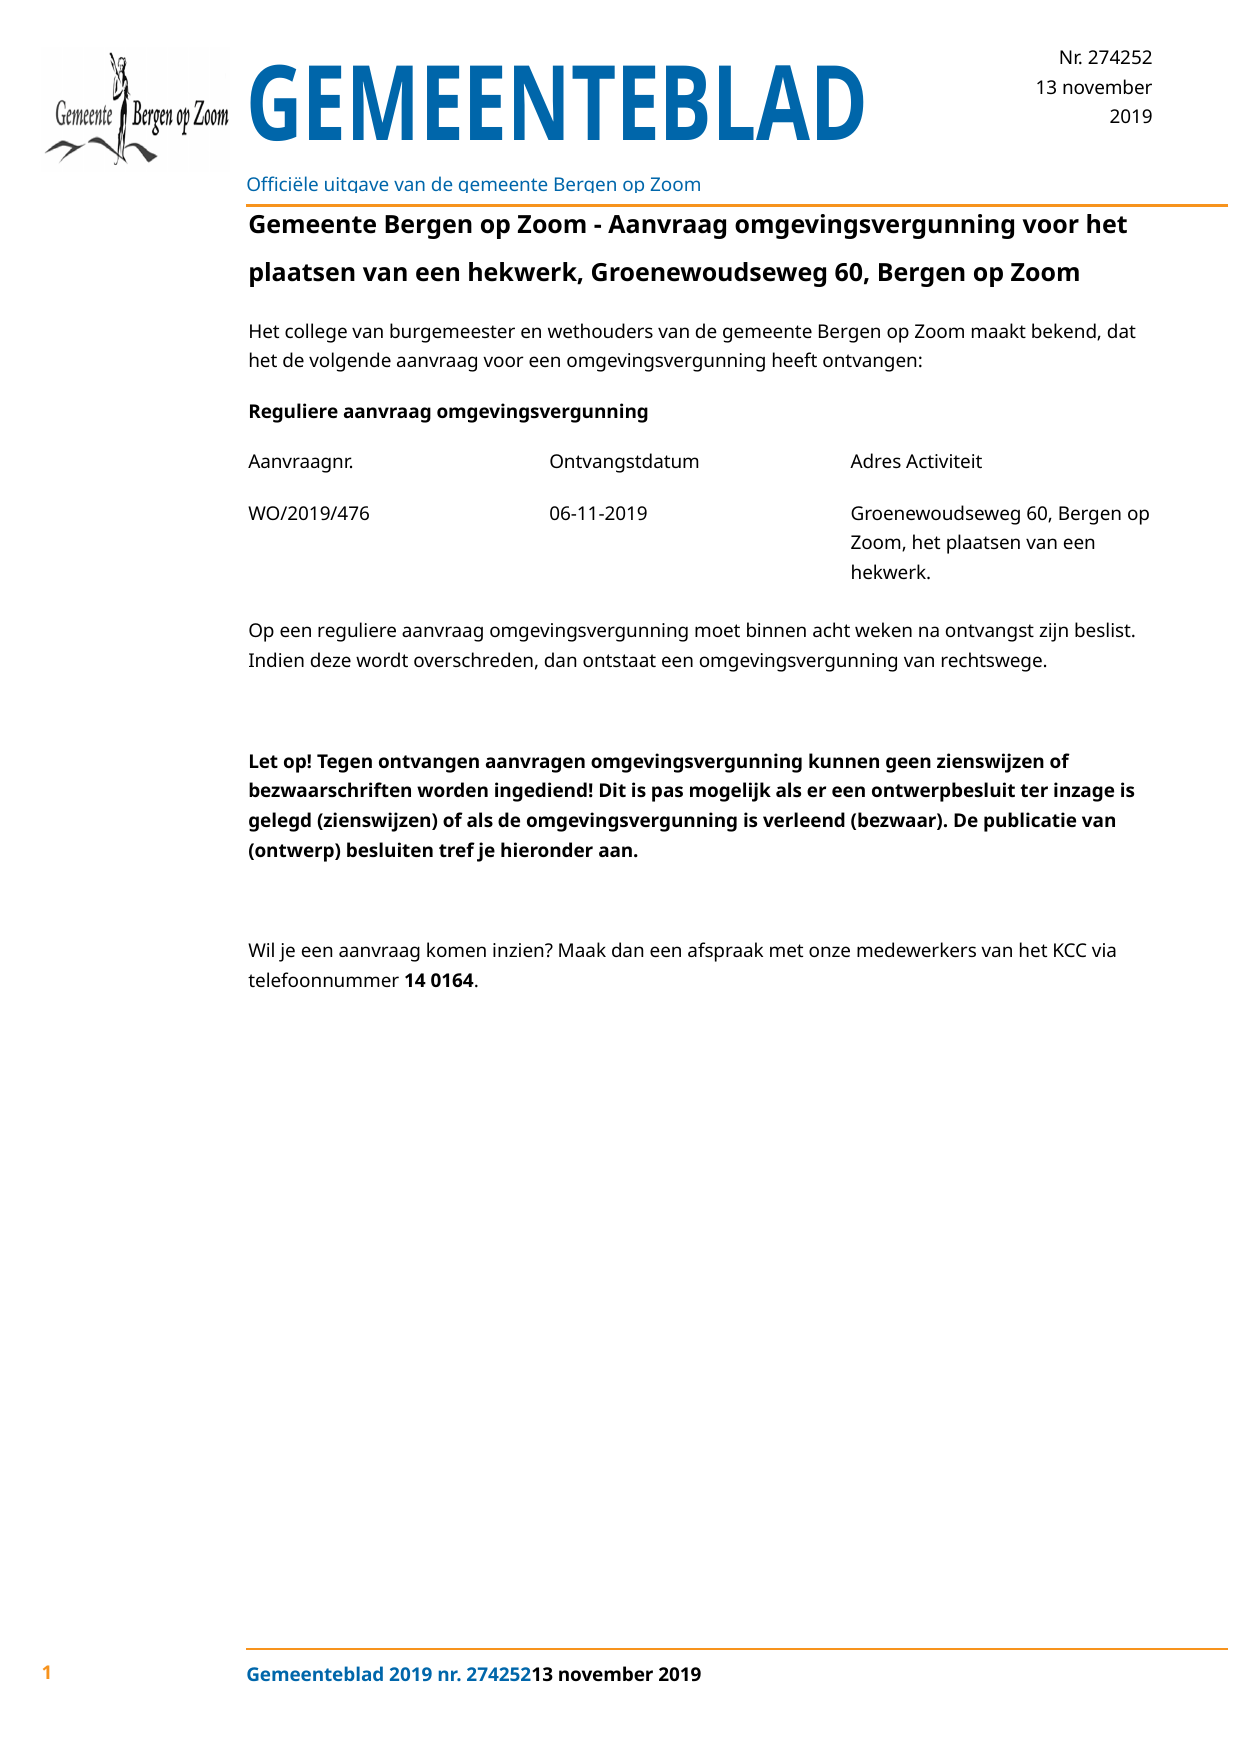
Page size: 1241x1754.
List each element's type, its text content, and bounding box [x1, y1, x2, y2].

text Gemeente Bergen op Zoom - Aanvraag omgevingsvergunning voor het plaatsen van een hekwerk, Groenewoudseweg 60, Bergen op Zoom [248, 207, 1152, 288]
table_cell [248, 474, 549, 500]
text Let op! Tegen ontvangen aanvragen omgevingsvergunning kunnen geen zienswijzen of bezwaarschriften worden ingediend! Dit is pas mogelijk als er een ontwerpbesluit ter inzage is gelegd (zienswijzen) of als de omgevingsvergunning is verleend (bezwaar). De publicatie van (ontwerp) besluiten tref je hieronder aan. [248, 748, 1152, 862]
table_cell WO/2019/476 [248, 500, 549, 614]
text Het college van burgemeester en wethouders van de gemeente Bergen op Zoom maakt bekend, dat het de volgende aanvraag voor een omgevingsvergunning heeft ontvangen: [248, 318, 1152, 373]
picture [41, 47, 231, 172]
table_cell [549, 474, 850, 500]
text Reguliere aanvraag omgevingsvergunning [248, 398, 1152, 424]
table_header Adres Activiteit [850, 449, 1152, 474]
table_cell Groenewoudseweg 60, Bergen op Zoom, het plaatsen van een hekwerk. [850, 500, 1152, 614]
table_header Ontvangstdatum [549, 449, 850, 474]
table_cell [850, 474, 1152, 500]
table_header Aanvraagnr. [248, 449, 549, 474]
text Op een reguliere aanvraag omgevingsvergunning moet binnen acht weken na ontvangst zijn beslist. Indien deze wordt overschreden, dan ontstaat een omgevingsvergunning van rechtswege. [248, 618, 1152, 673]
text Wil je een aanvraag komen inzien? Maak dan een afspraak met onze medewerkers van het KCC via telefoonnummer 14 0164. [248, 938, 1152, 993]
table_cell 06-11-2019 [549, 500, 850, 614]
